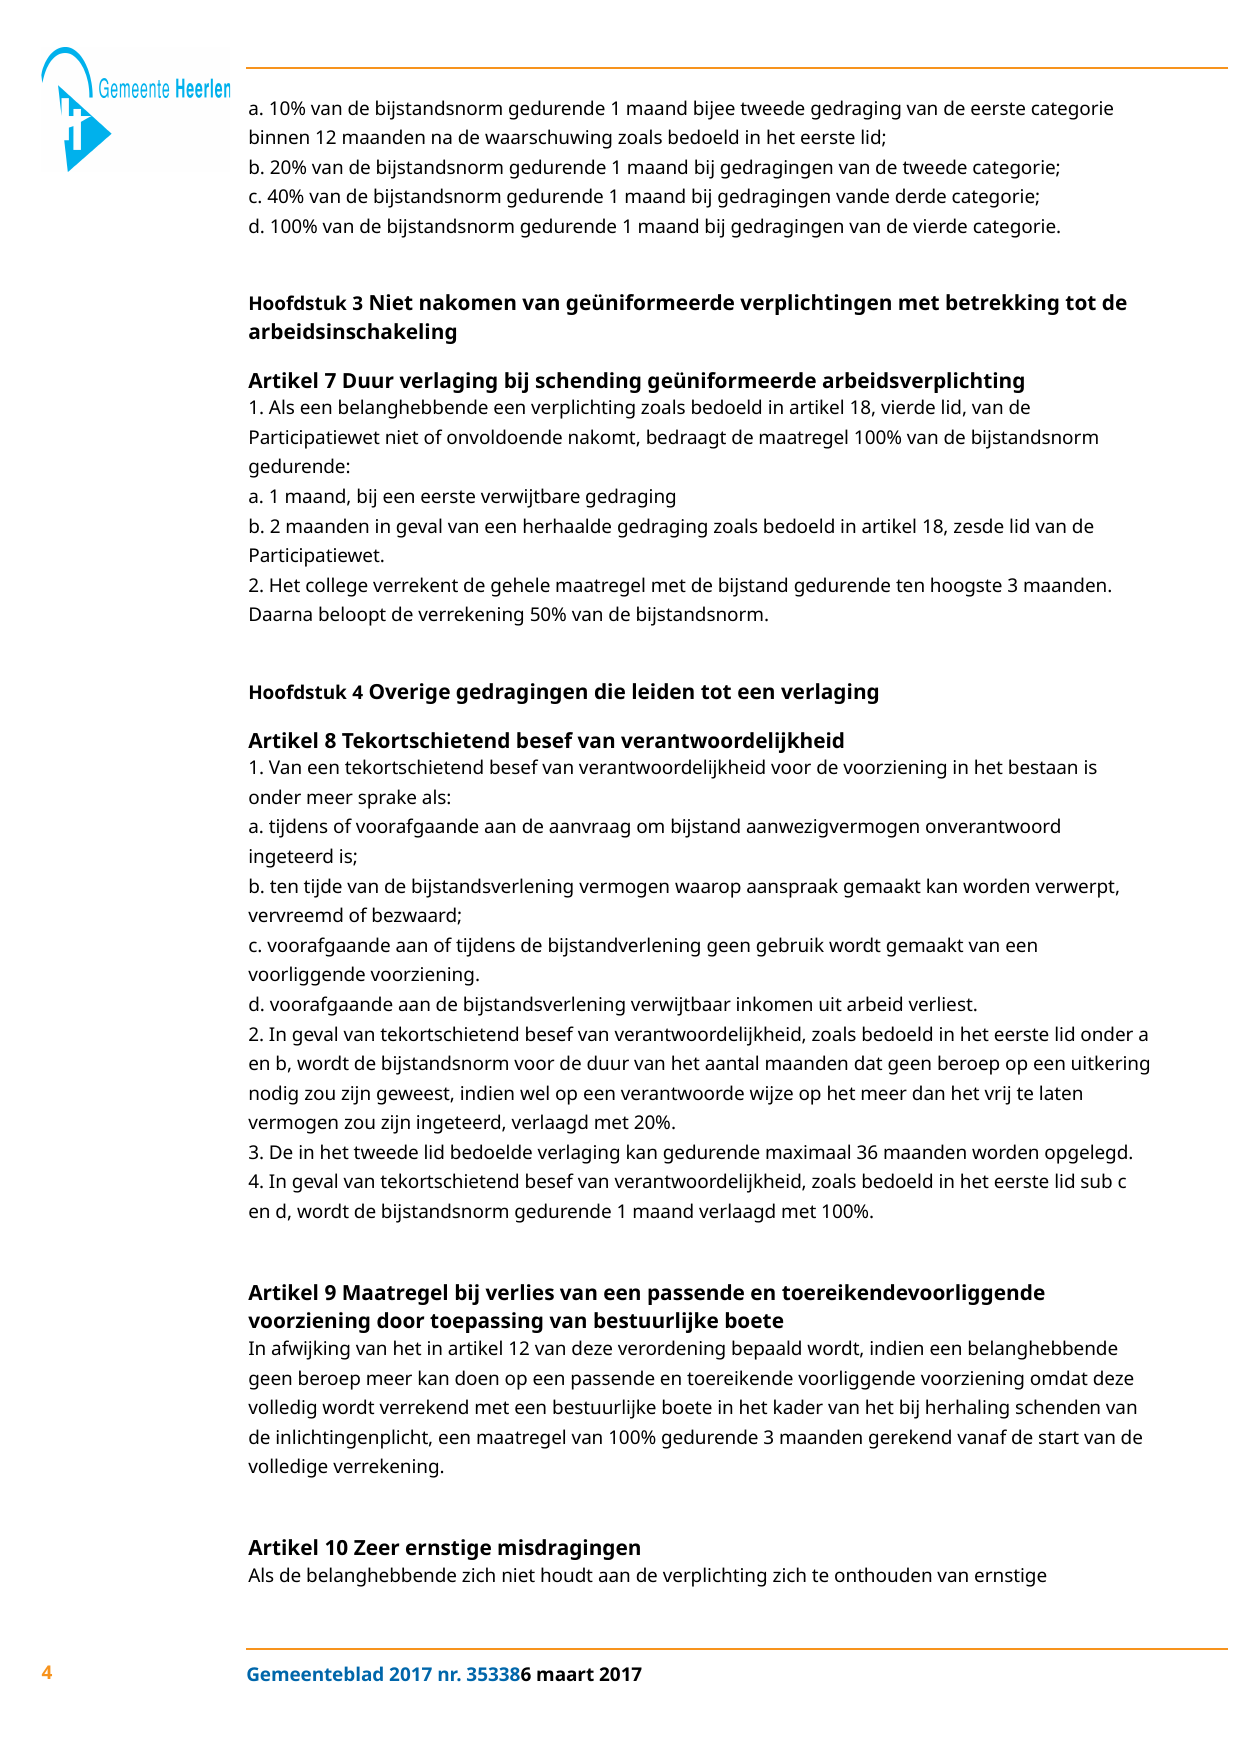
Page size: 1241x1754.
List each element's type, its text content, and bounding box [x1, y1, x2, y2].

text b. 2 maanden in geval van een herhaalde gedraging zoals bedoeld in artikel 18, zesde lid van de Participatiewet. [248, 513, 1152, 568]
text b. ten tijde van de bijstandsverlening vermogen waarop aanspraak gemaakt kan worden verwerpt, vervreemd of bezwaard; [248, 873, 1152, 928]
text 1. Als een belanghebbende een verplichting zoals bedoeld in artikel 18, vierde lid, van de Participatiewet niet of onvoldoende nakomt, bedraagt de maatregel 100% van de bijstandsnorm gedurende: [248, 394, 1152, 479]
text Als de belanghebbende zich niet houdt aan de verplichting zich te onthouden van ernstige [248, 1562, 1152, 1588]
text a. tijdens of voorafgaande aan de aanvraag om bijstand aanwezigvermogen onverantwoord ingeteerd is; [248, 814, 1152, 869]
text c. voorafgaande aan of tijdens de bijstandverlening geen gebruik wordt gemaakt van een voorliggende voorziening. [248, 932, 1152, 987]
text b. 20% van de bijstandsnorm gedurende 1 maand bij gedragingen van de tweede categorie; [248, 154, 1152, 180]
text 3. De in het tweede lid bedoelde verlaging kan gedurende maximaal 36 maanden worden opgelegd. [248, 1139, 1152, 1165]
text c. 40% van de bijstandsnorm gedurende 1 maand bij gedragingen vande derde categorie; [248, 183, 1152, 209]
text Artikel 8 Tekortschietend besef van verantwoordelijkheid [248, 726, 1152, 754]
text 1. Van een tekortschietend besef van verantwoordelijkheid voor de voorziening in het bestaan is onder meer sprake als: [248, 754, 1152, 810]
picture [41, 47, 58, 70]
text a. 10% van de bijstandsnorm gedurende 1 maand bijee tweede gedraging van de eerste categorie binnen 12 maanden na de waarschuwing zoals bedoeld in het eerste lid; [248, 95, 1152, 150]
text Artikel 10 Zeer ernstige misdragingen [248, 1533, 1152, 1562]
text Hoofdstuk 3 Niet nakomen van geüniformeerde verplichtingen met betrekking tot de arbeidsinschakeling [248, 288, 1152, 345]
text 2. Het college verrekent de gehele maatregel met de bijstand gedurende ten hoogste 3 maanden. Daarna beloopt de verrekening 50% van de bijstandsnorm. [248, 572, 1152, 627]
text 4. In geval van tekortschietend besef van verantwoordelijkheid, zoals bedoeld in het eerste lid sub c en d, wordt de bijstandsnorm gedurende 1 maand verlaagd met 100%. [248, 1169, 1152, 1224]
text a. 1 maand, bij een eerste verwijtbare gedraging [248, 483, 1152, 509]
picture [41, 47, 231, 172]
text Artikel 7 Duur verlaging bij schending geüniformeerde arbeidsverplichting [248, 366, 1152, 394]
text Hoofdstuk 4 Overige gedragingen die leiden tot een verlaging [248, 677, 1152, 705]
text d. voorafgaande aan de bijstandsverlening verwijtbaar inkomen uit arbeid verliest. [248, 991, 1152, 1017]
text In afwijking van het in artikel 12 van deze verordening bepaald wordt, indien een belanghebbende geen beroep meer kan doen op een passende en toereikende voorliggende voorziening omdat deze volledig wordt verrekend met een bestuurlijke boete in het kader van het bij herhaling schenden van de inlichtingenplicht, een maatregel van 100% gedurende 3 maanden gerekend vanaf de start van de volledige verrekening. [248, 1335, 1152, 1479]
text 2. In geval van tekortschietend besef van verantwoordelijkheid, zoals bedoeld in het eerste lid onder a en b, wordt de bijstandsnorm voor de duur van het aantal maanden dat geen beroep op een uitkering nodig zou zijn geweest, indien wel op een verantwoorde wijze op het meer dan het vrij te laten vermogen zou zijn ingeteerd, verlaagd met 20%. [248, 1021, 1152, 1135]
text d. 100% van de bijstandsnorm gedurende 1 maand bij gedragingen van de vierde categorie. [248, 213, 1152, 239]
text Artikel 9 Maatregel bij verlies van een passende en toereikendevoorliggende voorziening door toepassing van bestuurlijke boete [248, 1278, 1152, 1335]
